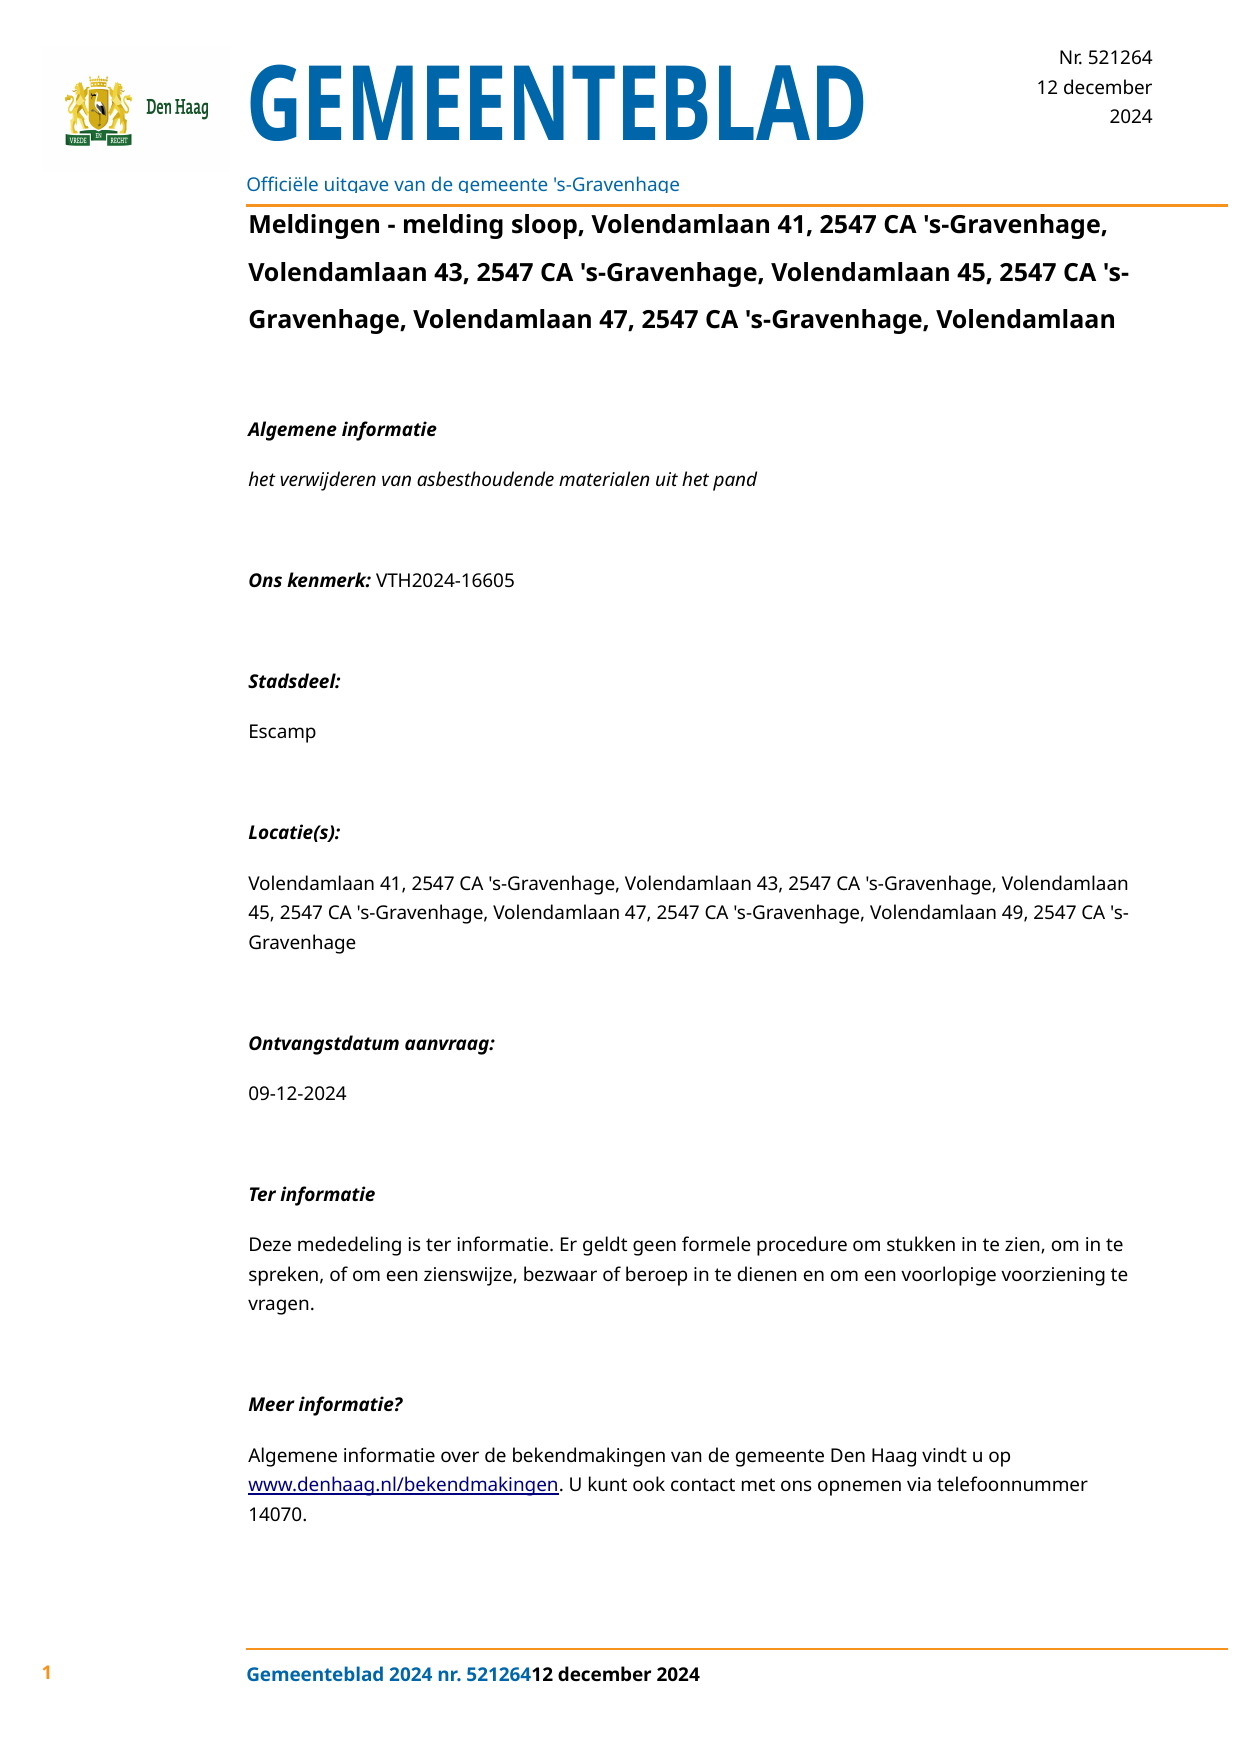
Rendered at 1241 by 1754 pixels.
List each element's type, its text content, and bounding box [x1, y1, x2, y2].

text Meldingen - melding sloop, Volendamlaan 41, 2547 CA 's-Gravenhage, Volendamlaan 43, 2547 CA 's-Gravenhage, Volendamlaan 45, 2547 CA 's-Gravenhage, Volendamlaan 47, 2547 CA 's-Gravenhage, Volendamlaan [248, 207, 1152, 336]
text 09-12-2024 [248, 1080, 1152, 1106]
text Locatie(s): [248, 819, 1152, 845]
text Deze mededeling is ter informatie. Er geldt geen formele procedure om stukken in te zien, om in te spreken, of om een zienswijze, bezwaar of beroep in te dienen en om een voorlopige voorziening te vragen. [248, 1231, 1152, 1316]
text Algemene informatie [248, 416, 1152, 442]
text Ontvangstdatum aanvraag: [248, 1030, 1152, 1055]
text Ter informatie [248, 1181, 1152, 1207]
text het verwijderen van asbesthoudende materialen uit het pand [248, 466, 1152, 492]
picture [41, 47, 231, 172]
text Escamp [248, 718, 1152, 744]
text Meer informatie? [248, 1391, 1152, 1417]
text Volendamlaan 41, 2547 CA 's-Gravenhage, Volendamlaan 43, 2547 CA 's-Gravenhage, Volendamlaan 45, 2547 CA 's-Gravenhage, Volendamlaan 47, 2547 CA 's-Gravenhage, Volendamlaan 49, 2547 CA 's-Gravenhage [248, 870, 1152, 954]
text Ons kenmerk: VTH2024-16605 [248, 567, 1152, 593]
text Stadsdeel: [248, 668, 1152, 694]
text Algemene informatie over de bekendmakingen van de gemeente Den Haag vindt u op www.denhaag.nl/bekendmakingen. U kunt ook contact met ons opnemen via telefoonnummer 14070. [248, 1442, 1152, 1527]
